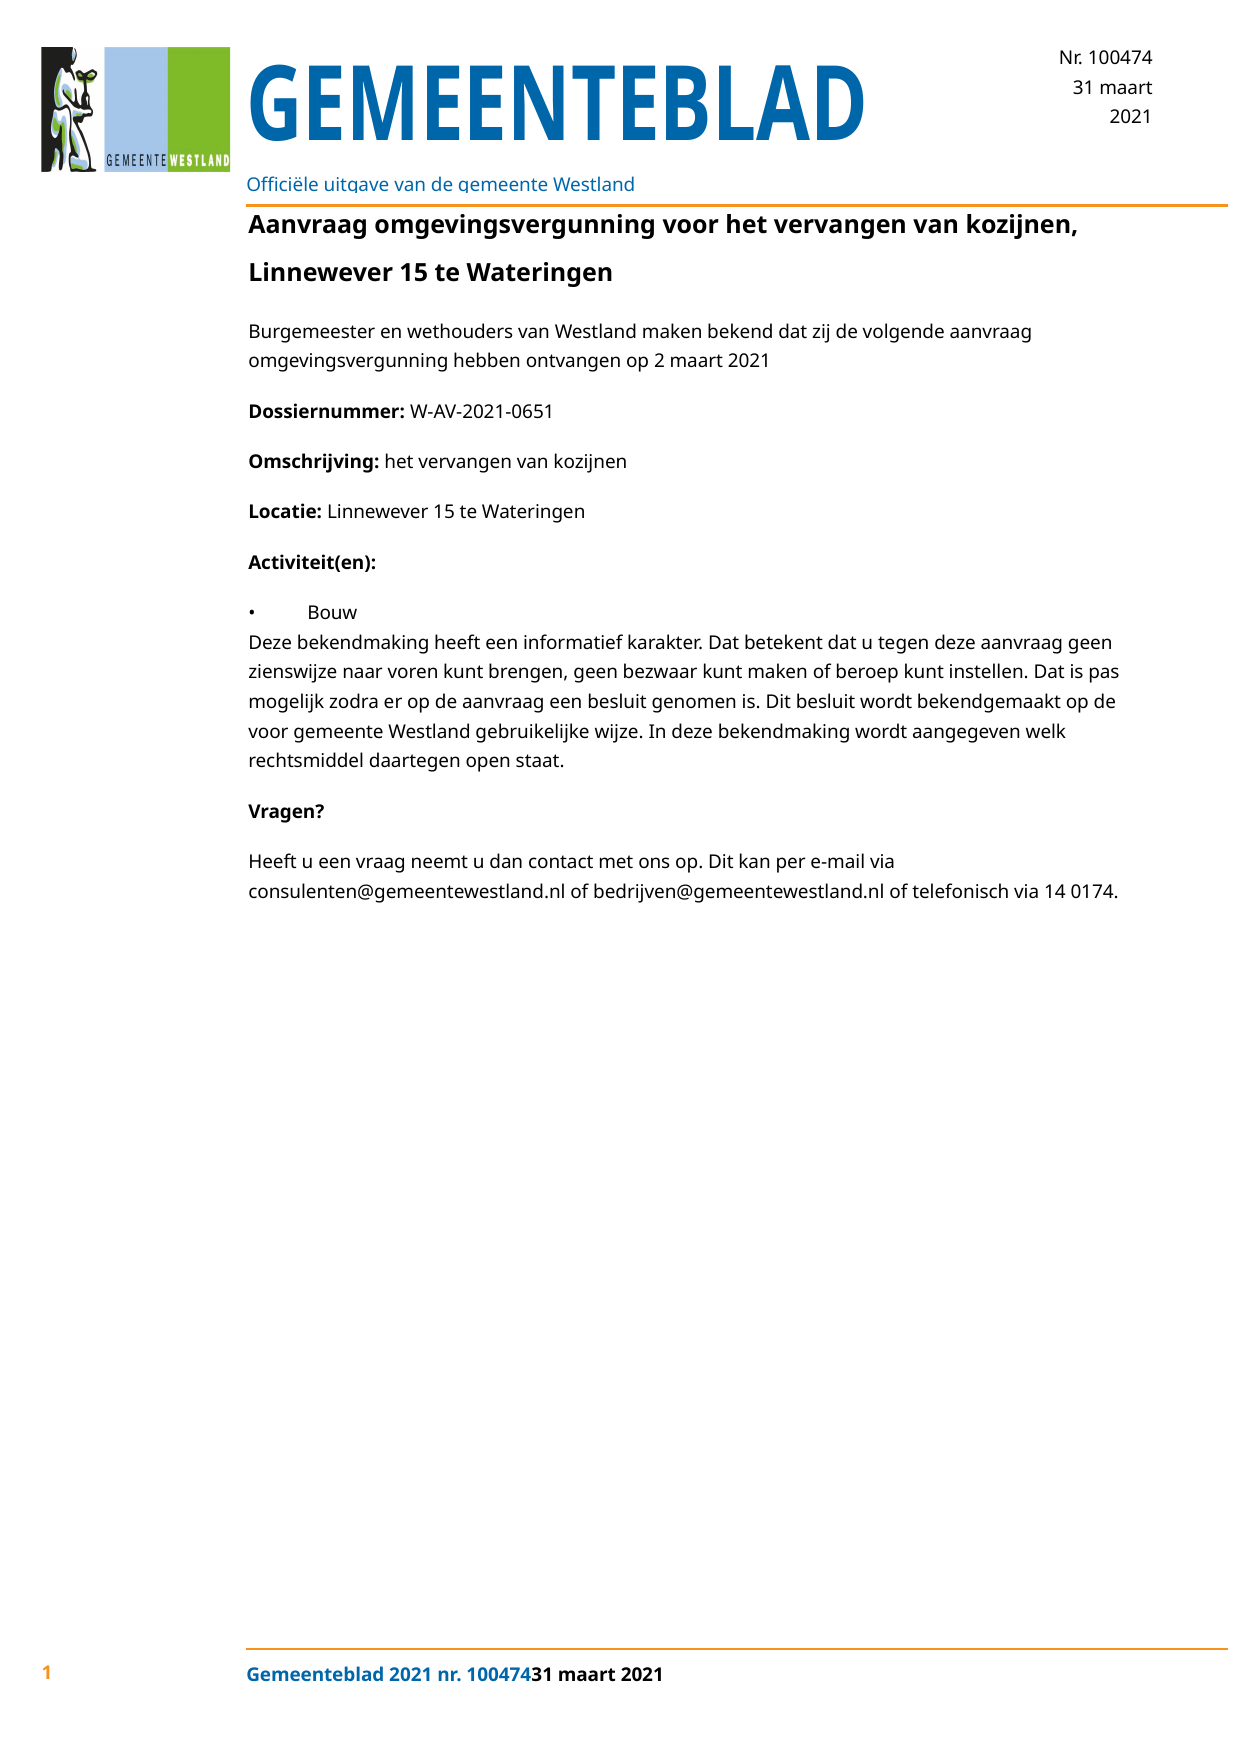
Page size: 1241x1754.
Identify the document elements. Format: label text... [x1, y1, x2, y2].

text Deze bekendmaking heeft een informatief karakter. Dat betekent dat u tegen deze aanvraag geen zienswijze naar voren kunt brengen, geen bezwaar kunt maken of beroep kunt instellen. Dat is pas mogelijk zodra er op de aanvraag een besluit genomen is. Dit besluit wordt bekendgemaakt op de voor gemeente Westland gebruikelijke wijze. In deze bekendmaking wordt aangegeven welk rechtsmiddel daartegen open staat. [248, 629, 1152, 773]
list Bouw [248, 599, 1152, 625]
text Burgemeester en wethouders van Westland maken bekend dat zij de volgende aanvraag omgevingsvergunning hebben ontvangen op 2 maart 2021 [248, 318, 1152, 373]
text Heeft u een vraag neemt u dan contact met ons op. Dit kan per e-mail via consulenten@gemeentewestland.nl of bedrijven@gemeentewestland.nl of telefonisch via 14 0174. [248, 848, 1152, 904]
text Activiteit(en): [248, 549, 1152, 575]
text Omschrijving: het vervangen van kozijnen [248, 448, 1152, 474]
text Locatie: Linnewever 15 te Wateringen [248, 499, 1152, 524]
text Vragen? [248, 798, 1152, 824]
picture [41, 47, 231, 172]
text Aanvraag omgevingsvergunning voor het vervangen van kozijnen, Linnewever 15 te Wateringen [248, 207, 1152, 288]
text Dossiernummer: W-AV-2021-0651 [248, 398, 1152, 424]
